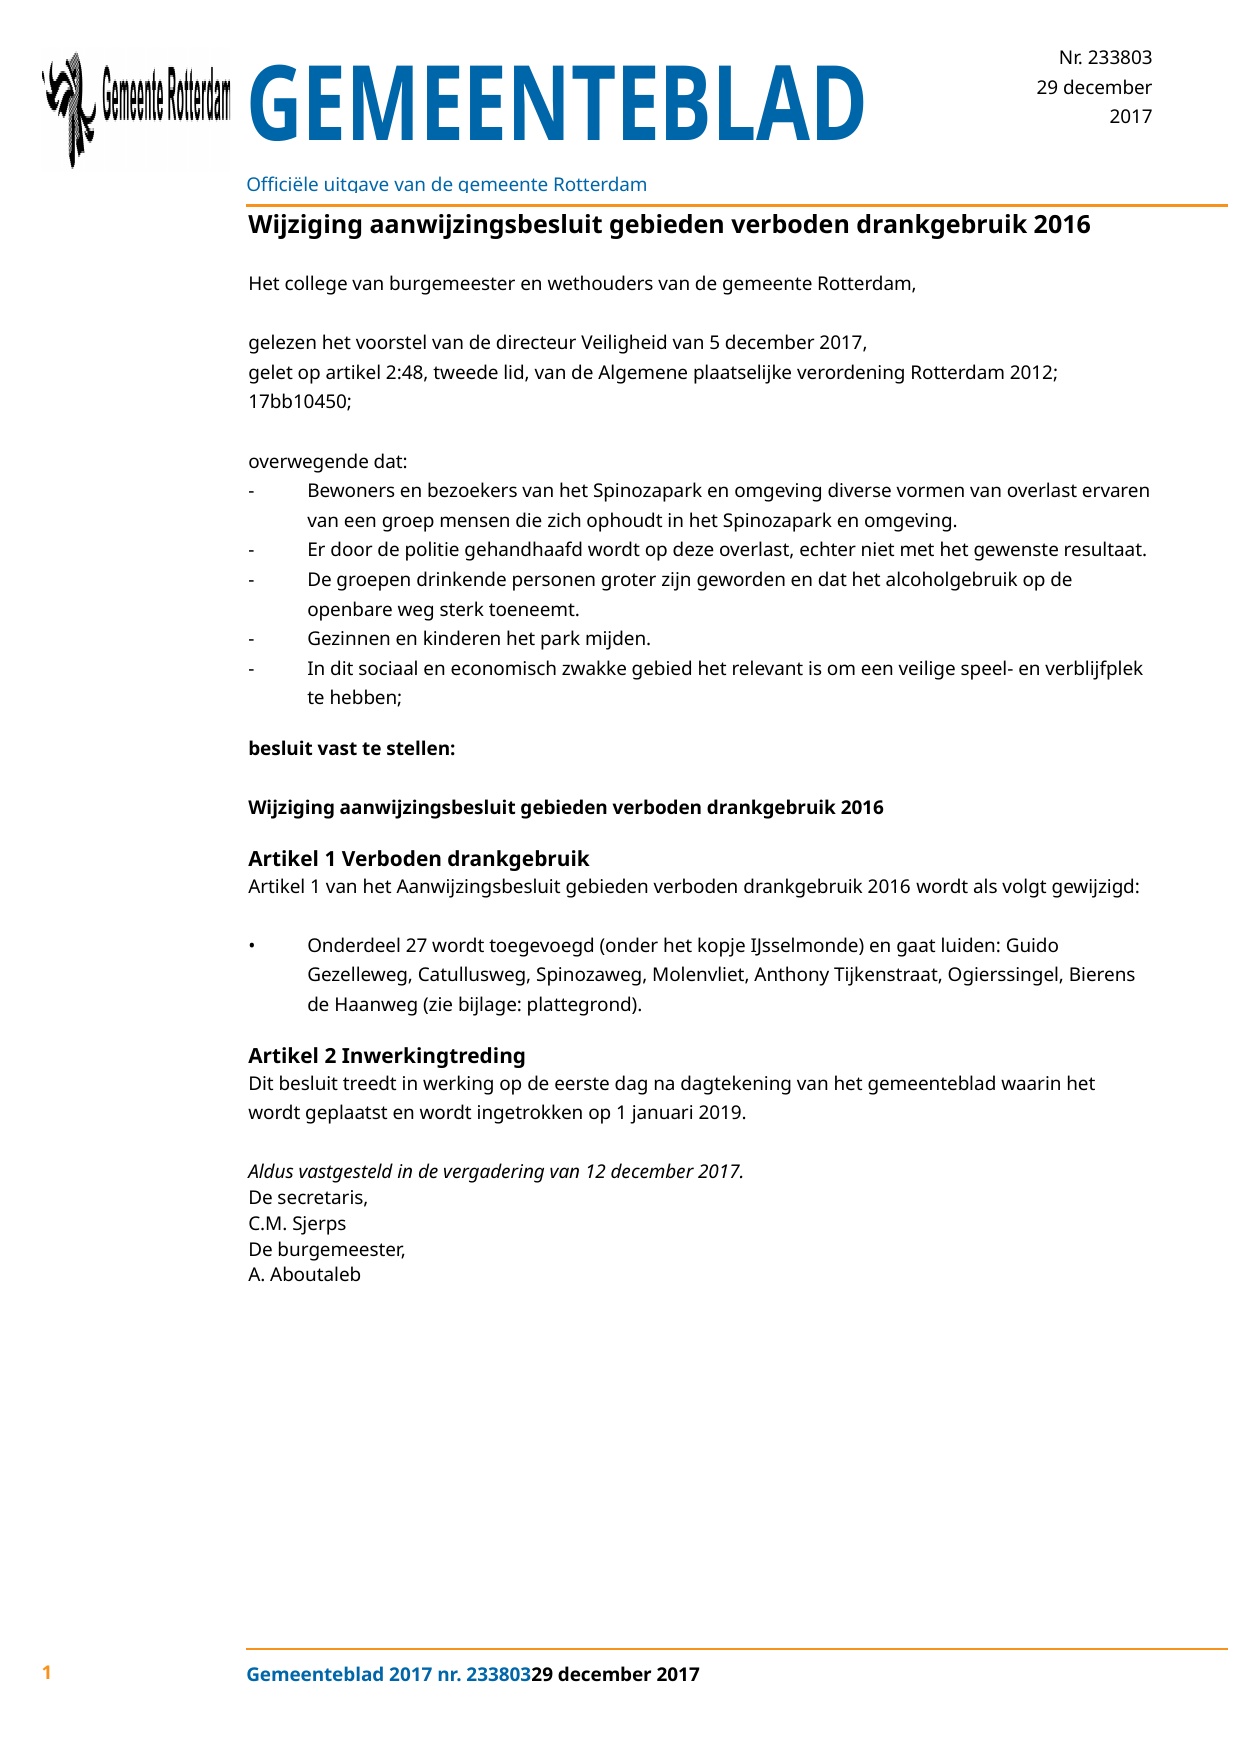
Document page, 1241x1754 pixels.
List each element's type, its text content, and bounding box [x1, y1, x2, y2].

picture [41, 47, 231, 172]
text Artikel 1 van het Aanwijzingsbesluit gebieden verboden drankgebruik 2016 wordt als volgt gewijzigd: [248, 873, 1152, 898]
text gelet op artikel 2:48, tweede lid, van de Algemene plaatselijke verordening Rotterdam 2012; 17bb10450; [248, 359, 1152, 414]
list Onderdeel 27 wordt toegevoegd (onder het kopje IJsselmonde) en gaat luiden: Guido Gezelleweg, Catullusweg, Spinozaweg, Molenvliet, Anthony Tijkenstraat, Ogierssingel, Bierens de Haanweg (zie bijlage: plattegrond). [248, 932, 1152, 1017]
text Wijziging aanwijzingsbesluit gebieden verboden drankgebruik 2016 [248, 794, 1152, 820]
text De secretaris, [248, 1184, 1152, 1210]
list De groepen drinkende personen groter zijn geworden en dat het alcoholgebruik op de openbare weg sterk toeneemt. [248, 566, 1152, 621]
text besluit vast te stellen: [248, 735, 1152, 761]
list In dit sociaal en economisch zwakke gebied het relevant is om een veilige speel- en verblijfplek te hebben; [248, 655, 1152, 710]
text overwegende dat: [248, 448, 1152, 473]
text Dit besluit treedt in werking op de eerste dag na dagtekening van het gemeenteblad waarin het wordt geplaatst en wordt ingetrokken op 1 januari 2019. [248, 1070, 1152, 1125]
text A. Aboutaleb [248, 1262, 1152, 1287]
text C.M. Sjerps [248, 1210, 1152, 1236]
list Er door de politie gehandhaafd wordt op deze overlast, echter niet met het gewenste resultaat. [248, 537, 1152, 562]
text Aldus vastgesteld in de vergadering van 12 december 2017. [248, 1159, 1152, 1184]
text Wijziging aanwijzingsbesluit gebieden verboden drankgebruik 2016 [248, 207, 1152, 241]
text Artikel 2 Inwerkingtreding [248, 1042, 1152, 1070]
text Artikel 1 Verboden drankgebruik [248, 844, 1152, 873]
text gelezen het voorstel van de directeur Veiligheid van 5 december 2017, [248, 329, 1152, 355]
text Het college van burgemeester en wethouders van de gemeente Rotterdam, [248, 270, 1152, 296]
list Bewoners en bezoekers van het Spinozapark en omgeving diverse vormen van overlast ervaren van een groep mensen die zich ophoudt in het Spinozapark en omgeving. [248, 477, 1152, 533]
list Gezinnen en kinderen het park mijden. [248, 625, 1152, 651]
text De burgemeester, [248, 1236, 1152, 1262]
